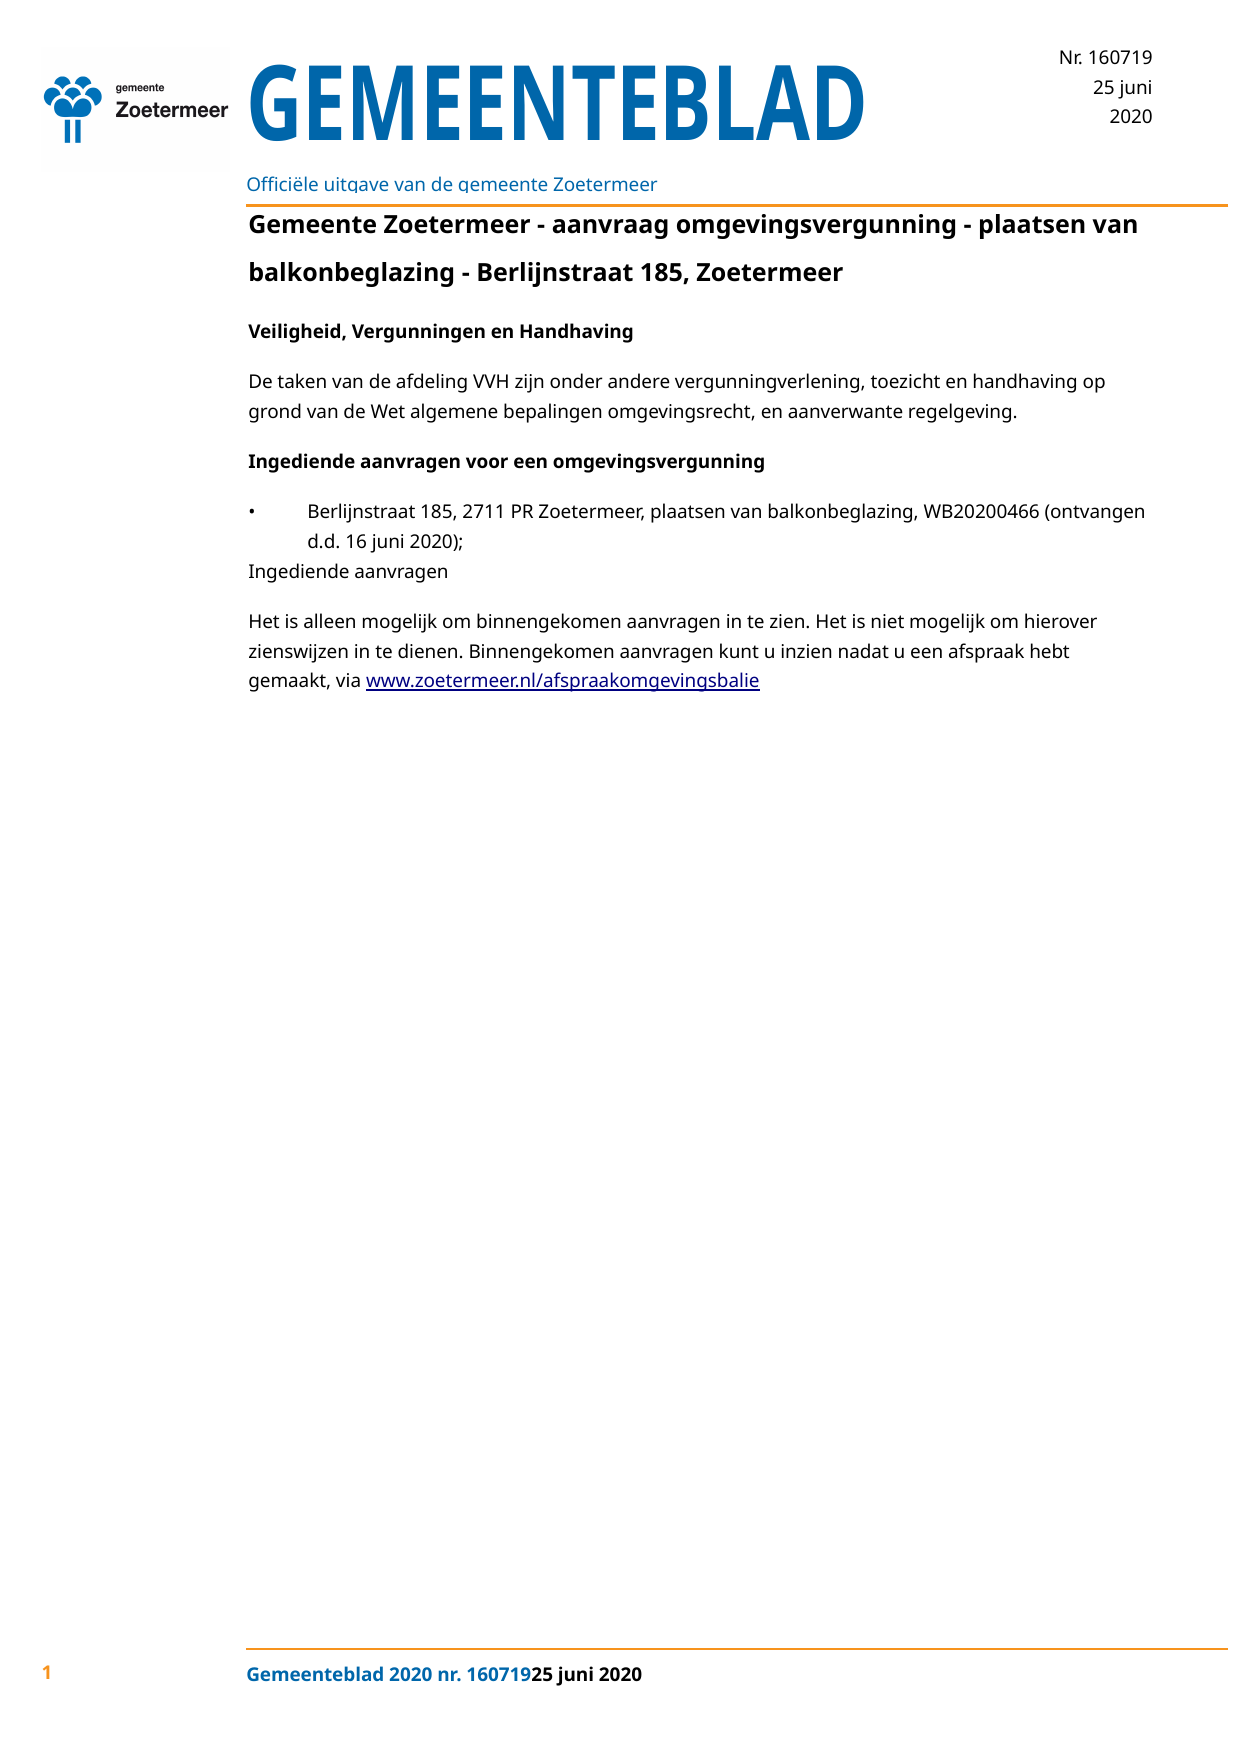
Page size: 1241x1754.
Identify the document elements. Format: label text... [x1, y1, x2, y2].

picture [41, 47, 231, 172]
text Gemeente Zoetermeer - aanvraag omgevingsvergunning - plaatsen van balkonbeglazing - Berlijnstraat 185, Zoetermeer [248, 207, 1152, 288]
text Veiligheid, Vergunningen en Handhaving [248, 318, 1152, 344]
text Ingediende aanvragen [248, 558, 1152, 584]
text De taken van de afdeling VVH zijn onder andere vergunningverlening, toezicht en handhaving op grond van de Wet algemene bepalingen omgevingsrecht, en aanverwante regelgeving. [248, 368, 1152, 424]
text Het is alleen mogelijk om binnengekomen aanvragen in te zien. Het is niet mogelijk om hierover zienswijzen in te dienen. Binnengekomen aanvragen kunt u inzien nadat u een afspraak hebt gemaakt, via www.zoetermeer.nl/afspraakomgevingsbalie [248, 608, 1152, 693]
list Berlijnstraat 185, 2711 PR Zoetermeer, plaatsen van balkonbeglazing, WB20200466 (ontvangen d.d. 16 juni 2020); [248, 499, 1152, 554]
text Ingediende aanvragen voor een omgevingsvergunning [248, 448, 1152, 474]
